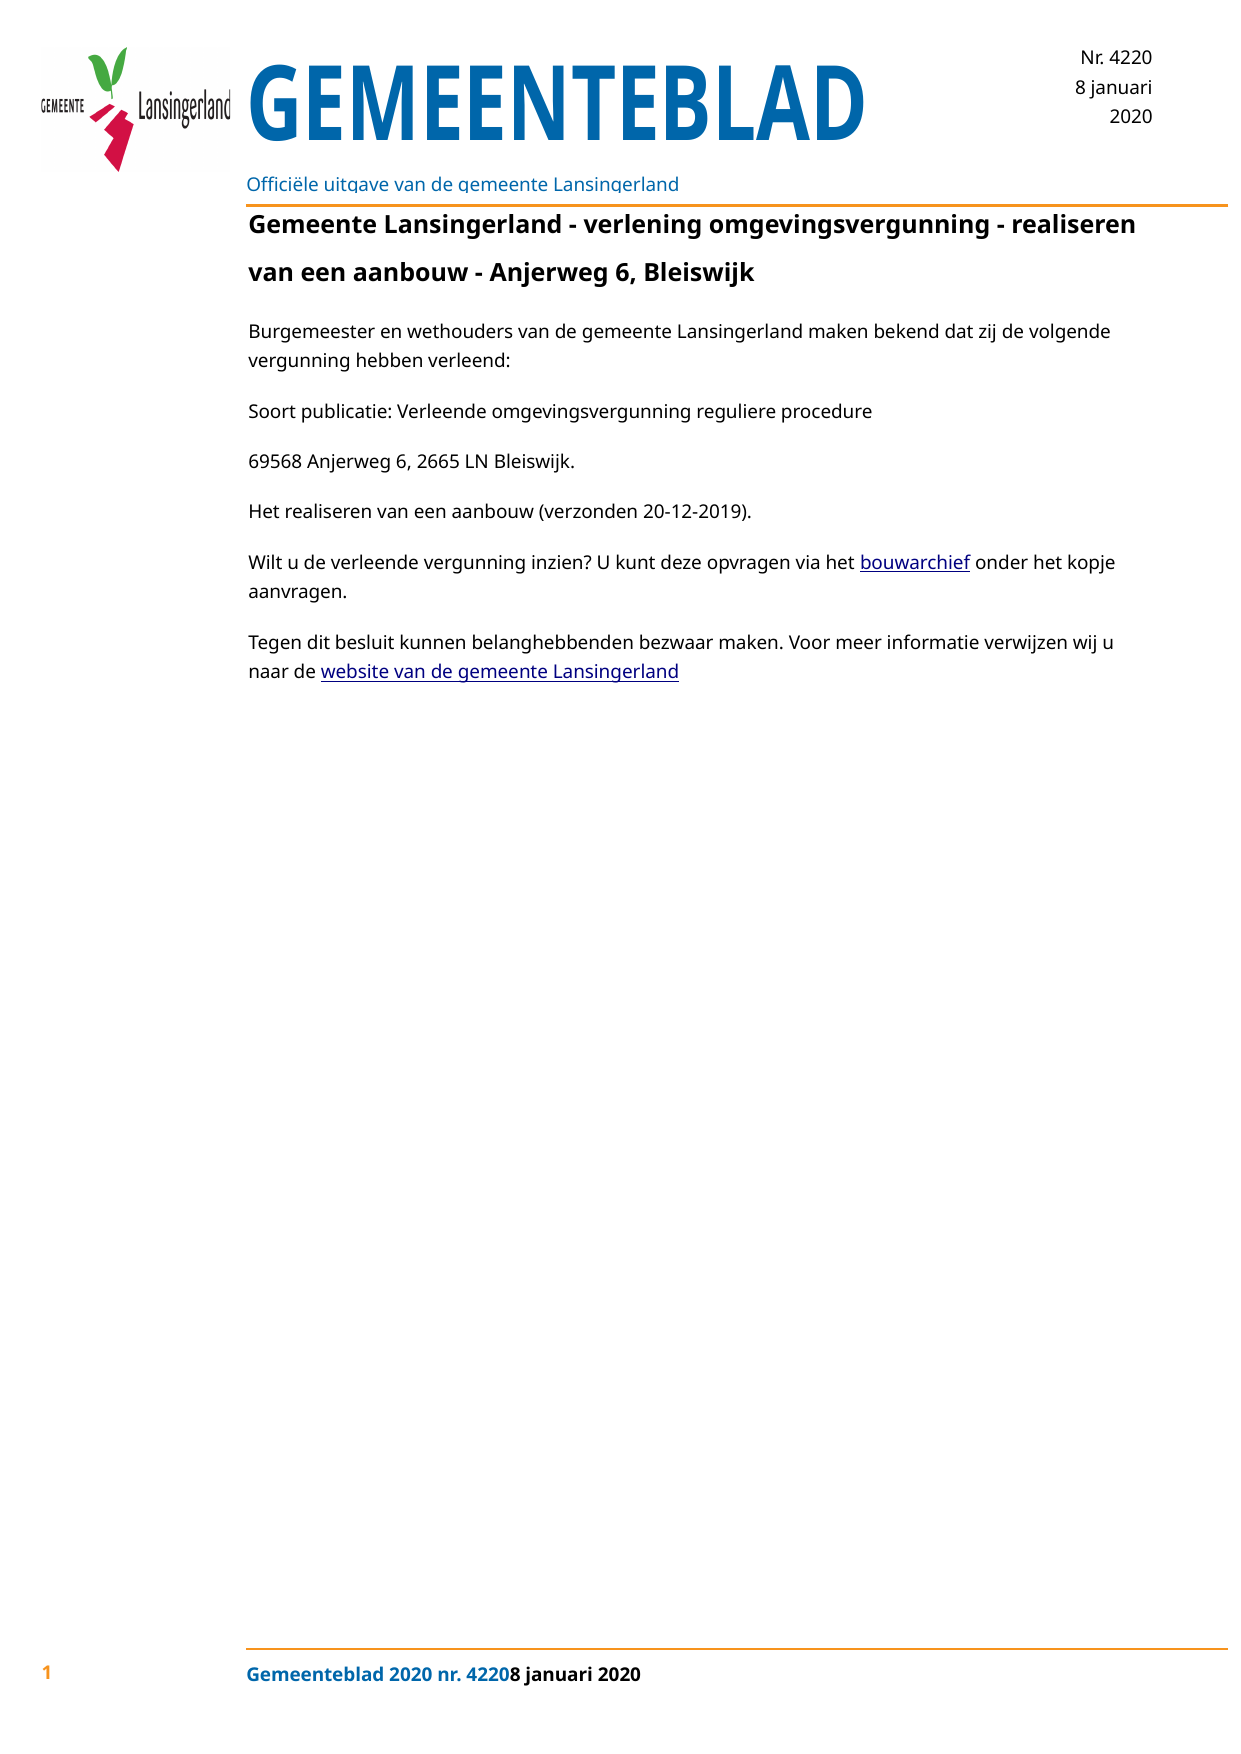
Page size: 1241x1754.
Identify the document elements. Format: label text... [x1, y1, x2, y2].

text Gemeente Lansingerland - verlening omgevingsvergunning - realiseren van een aanbouw - Anjerweg 6, Bleiswijk [248, 207, 1152, 288]
text Tegen dit besluit kunnen belanghebbenden bezwaar maken. Voor meer informatie verwijzen wij u naar de website van de gemeente Lansingerland [248, 629, 1152, 684]
text Soort publicatie: Verleende omgevingsvergunning reguliere procedure [248, 398, 1152, 424]
text Wilt u de verleende vergunning inzien? U kunt deze opvragen via het bouwarchief onder het kopje aanvragen. [248, 549, 1152, 604]
text Burgemeester en wethouders van de gemeente Lansingerland maken bekend dat zij de volgende vergunning hebben verleend: [248, 318, 1152, 373]
text 69568 Anjerweg 6, 2665 LN Bleiswijk. [248, 448, 1152, 474]
text Het realiseren van een aanbouw (verzonden 20-12-2019). [248, 499, 1152, 524]
picture [41, 47, 231, 172]
